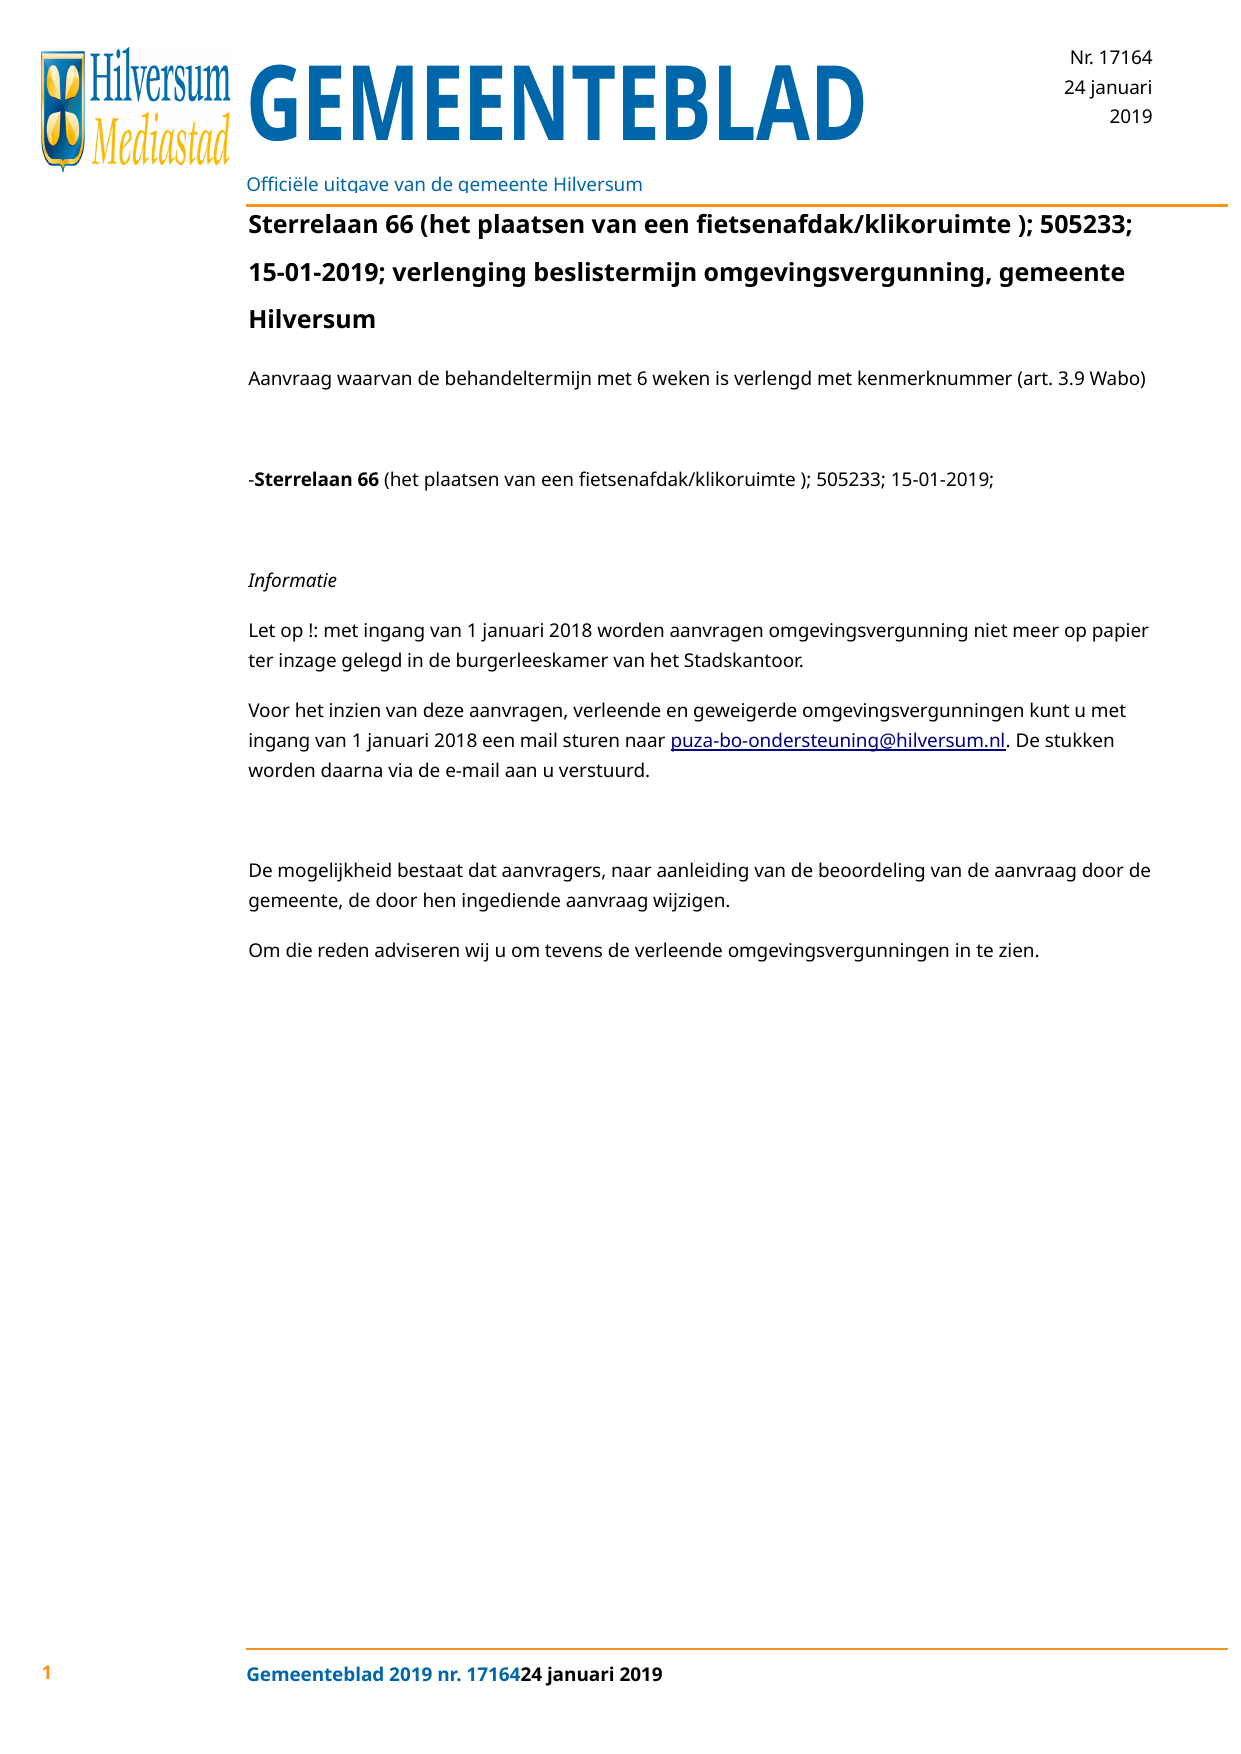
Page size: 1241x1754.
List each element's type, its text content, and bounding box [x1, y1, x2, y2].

text Om die reden adviseren wij u om tevens de verleende omgevingsvergunningen in te zien. [248, 938, 1152, 963]
text Sterrelaan 66 (het plaatsen van een fietsenafdak/klikoruimte ); 505233; 15-01-2019; verlenging beslistermijn omgevingsvergunning, gemeente Hilversum [248, 207, 1152, 336]
text De mogelijkheid bestaat dat aanvragers, naar aanleiding van de beoordeling van de aanvraag door de gemeente, de door hen ingediende aanvraag wijzigen. [248, 858, 1152, 913]
text Voor het inzien van deze aanvragen, verleende en geweigerde omgevingsvergunningen kunt u met ingang van 1 januari 2018 een mail sturen naar puza-bo-ondersteuning@hilversum.nl. De stukken worden daarna via de e-mail aan u verstuurd. [248, 698, 1152, 782]
text Aanvraag waarvan de behandeltermijn met 6 weken is verlengd met kenmerknummer (art. 3.9 Wabo) [248, 366, 1152, 391]
text Let op !: met ingang van 1 januari 2018 worden aanvragen omgevingsvergunning niet meer op papier ter inzage gelegd in de burgerleeskamer van het Stadskantoor. [248, 618, 1152, 673]
text Informatie [248, 567, 1152, 593]
picture [41, 47, 231, 172]
text -Sterrelaan 66 (het plaatsen van een fietsenafdak/klikoruimte ); 505233; 15-01-2019; [248, 466, 1152, 492]
